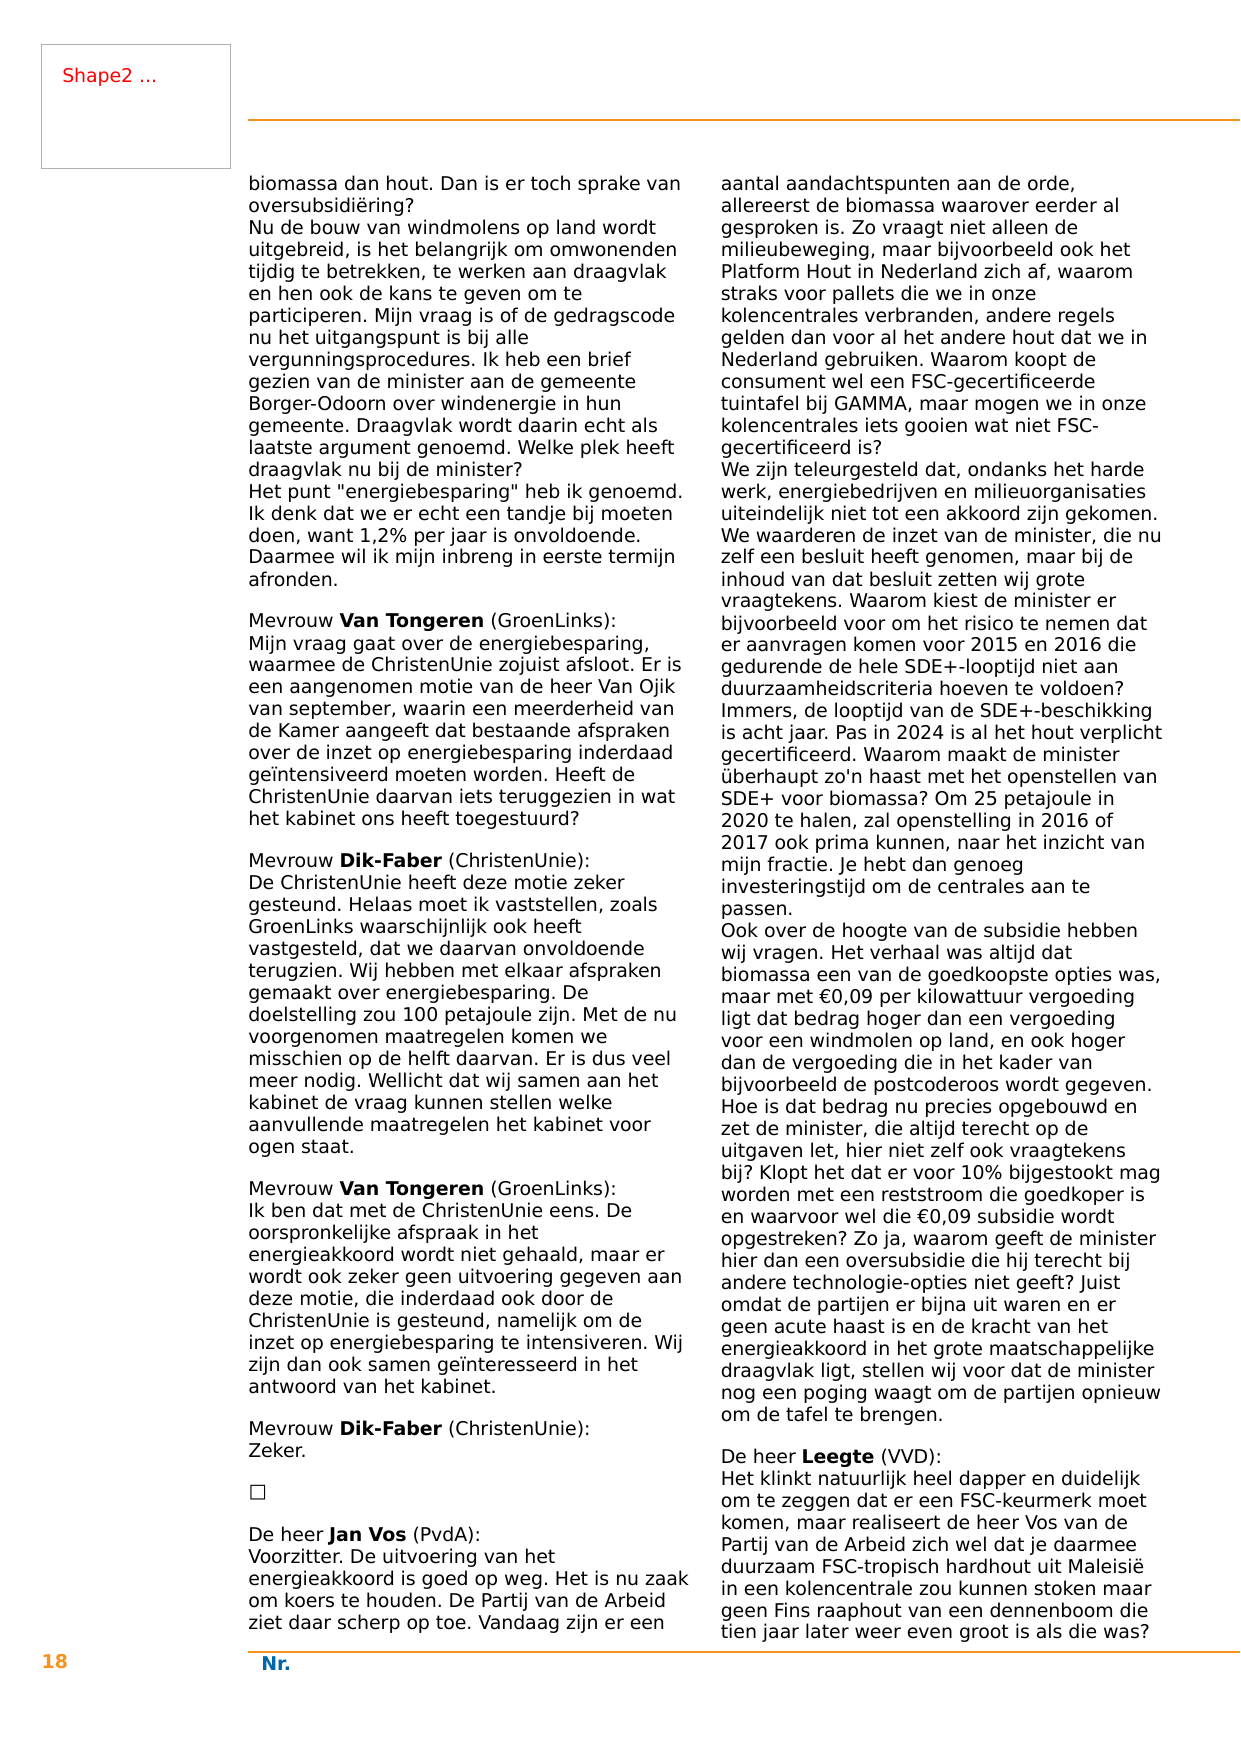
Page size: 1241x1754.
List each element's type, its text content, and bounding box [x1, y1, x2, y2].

text De ChristenUnie heeft deze motie zeker gesteund. Helaas moet ik vaststellen, zoals GroenLinks waarschijnlijk ook heeft vastgesteld, dat we daarvan onvoldoende terugzien. Wij hebben met elkaar afspraken gemaakt over energiebesparing. De doelstelling zou 100 petajoule zijn. Met de nu voorgenomen maatregelen komen we misschien op de helft daarvan. Er is dus veel meer nodig. Wellicht dat wij samen aan het kabinet de vraag kunnen stellen welke aanvullende maatregelen het kabinet voor ogen staat. [248, 872, 691, 1158]
text Het klinkt natuurlijk heel dapper en duidelijk om te zeggen dat er een FSC-keurmerk moet komen, maar realiseert de heer Vos van de Partij van de Arbeid zich wel dat je daarmee duurzaam FSC-tropisch hardhout uit Maleisië in een kolencentrale zou kunnen stoken maar geen Fins raaphout van een dennenboom die tien jaar later weer even groot is als die was? [721, 1468, 1163, 1643]
text Het punt "energiebesparing" heb ik genoemd. Ik denk dat we er echt een tandje bij moeten doen, want 1,2% per jaar is onvoldoende. Daarmee wil ik mijn inbreng in eerste termijn afronden. [248, 481, 691, 590]
text Nu de bouw van windmolens op land wordt uitgebreid, is het belangrijk om omwonenden tijdig te betrekken, te werken aan draagvlak en hen ook de kans te geven om te participeren. Mijn vraag is of de gedragscode nu het uitgangspunt is bij alle vergunningsprocedures. Ik heb een brief gezien van de minister aan de gemeente Borger-Odoorn over windenergie in hun gemeente. Draagvlak wordt daarin echt als laatste argument genoemd. Welke plek heeft draagvlak nu bij de minister? [248, 217, 691, 481]
text biomassa dan hout. Dan is er toch sprake van oversubsidiëring? [248, 173, 691, 217]
text Mevrouw Van Tongeren (GroenLinks): [248, 1178, 691, 1200]
text Mevrouw Dik-Faber (ChristenUnie): [248, 850, 691, 872]
text Mijn vraag gaat over de energiebesparing, waarmee de ChristenUnie zojuist afsloot. Er is een aangenomen motie van de heer Van Ojik van september, waarin een meerderheid van de Kamer aangeeft dat bestaande afspraken over de inzet op energiebesparing inderdaad geïntensiveerd moeten worden. Heeft de ChristenUnie daarvan iets teruggezien in wat het kabinet ons heeft toegestuurd? [248, 632, 691, 830]
text Ik ben dat met de ChristenUnie eens. De oorspronkelijke afspraak in het energieakkoord wordt niet gehaald, maar er wordt ook zeker geen uitvoering gegeven aan deze motie, die inderdaad ook door de ChristenUnie is gesteund, namelijk om de inzet op energiebesparing te intensiveren. Wij zijn dan ook samen geïnteresseerd in het antwoord van het kabinet. [248, 1200, 691, 1398]
text ⬜ [248, 1482, 691, 1504]
text De heer Jan Vos (PvdA): [248, 1524, 691, 1546]
text Mevrouw Dik-Faber (ChristenUnie): [248, 1418, 691, 1440]
text Ook over de hoogte van de subsidie hebben wij vragen. Het verhaal was altijd dat biomassa een van de goedkoopste opties was, maar met €0,09 per kilowattuur vergoeding ligt dat bedrag hoger dan een vergoeding voor een windmolen op land, en ook hoger dan de vergoeding die in het kader van bijvoorbeeld de postcoderoos wordt gegeven. Hoe is dat bedrag nu precies opgebouwd en zet de minister, die altijd terecht op de uitgaven let, hier niet zelf ook vraagtekens bij? Klopt het dat er voor 10% bijgestookt mag worden met een reststroom die goedkoper is en waarvoor wel die €0,09 subsidie wordt opgestreken? Zo ja, waarom geeft de minister hier dan een oversubsidie die hij terecht bij andere technologie-opties niet geeft? Juist omdat de partijen er bijna uit waren en er geen acute haast is en de kracht van het energieakkoord in het grote maatschappelijke draagvlak ligt, stellen wij voor dat de minister nog een poging waagt om de partijen opnieuw om de tafel te brengen. [721, 920, 1163, 1426]
text Zeker. [248, 1440, 691, 1462]
text We zijn teleurgesteld dat, ondanks het harde werk, energiebedrijven en milieuorganisaties uiteindelijk niet tot een akkoord zijn gekomen. We waarderen de inzet van de minister, die nu zelf een besluit heeft genomen, maar bij de inhoud van dat besluit zetten wij grote vraagtekens. Waarom kiest de minister er bijvoorbeeld voor om het risico te nemen dat er aanvragen komen voor 2015 en 2016 die gedurende de hele SDE+-looptijd niet aan duurzaamheidscriteria hoeven te voldoen? Immers, de looptijd van de SDE+-beschikking is acht jaar. Pas in 2024 is al het hout verplicht gecertificeerd. Waarom maakt de minister überhaupt zo'n haast met het openstellen van SDE+ voor biomassa? Om 25 petajoule in 2020 te halen, zal openstelling in 2016 of 2017 ook prima kunnen, naar het inzicht van mijn fractie. Je hebt dan genoeg investeringstijd om de centrales aan te passen. [721, 458, 1163, 920]
text Voorzitter. De uitvoering van het energieakkoord is goed op weg. Het is nu zaak om koers te houden. De Partij van de Arbeid ziet daar scherp op toe. Vandaag zijn er een [248, 1546, 691, 1633]
text aantal aandachtspunten aan de orde, allereerst de biomassa waarover eerder al gesproken is. Zo vraagt niet alleen de milieubeweging, maar bijvoorbeeld ook het Platform Hout in Nederland zich af, waarom straks voor pallets die we in onze kolencentrales verbranden, andere regels gelden dan voor al het andere hout dat we in Nederland gebruiken. Waarom koopt de consument wel een FSC-gecertificeerde tuintafel bij GAMMA, maar mogen we in onze kolencentrales iets gooien wat niet FSC-gecertificeerd is? [721, 173, 1163, 458]
text Mevrouw Van Tongeren (GroenLinks): [248, 610, 691, 632]
text De heer Leegte (VVD): [721, 1446, 1163, 1468]
